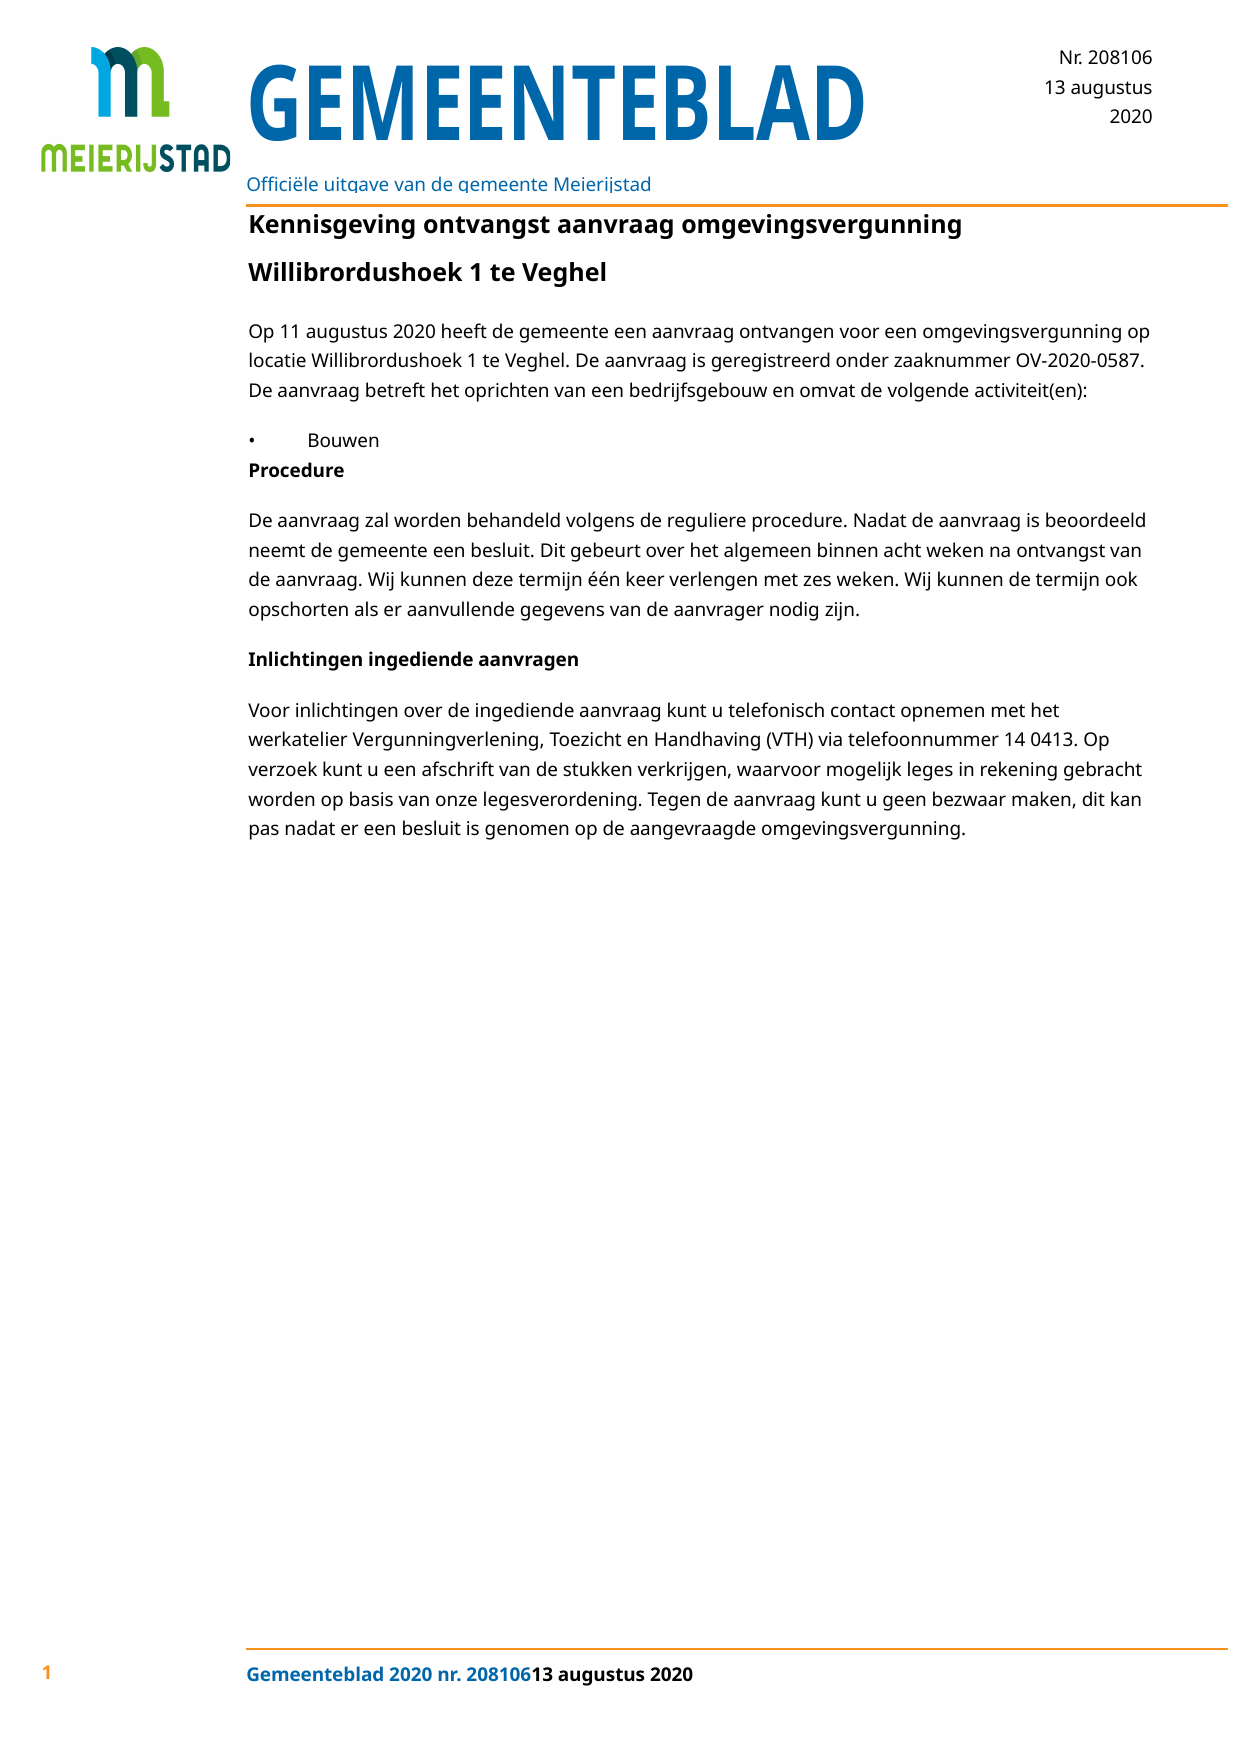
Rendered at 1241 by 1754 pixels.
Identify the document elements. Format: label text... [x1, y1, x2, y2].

text Voor inlichtingen over de ingediende aanvraag kunt u telefonisch contact opnemen met het werkatelier Vergunningverlening, Toezicht en Handhaving (VTH) via telefoonnummer 14 0413. Op verzoek kunt u een afschrift van de stukken verkrijgen, waarvoor mogelijk leges in rekening gebracht worden op basis van onze legesverordening. Tegen de aanvraag kunt u geen bezwaar maken, dit kan pas nadat er een besluit is genomen op de aangevraagde omgevingsvergunning. [248, 697, 1152, 841]
text Kennisgeving ontvangst aanvraag omgevingsvergunning Willibrordushoek 1 te Veghel [248, 207, 1152, 288]
text Op 11 augustus 2020 heeft de gemeente een aanvraag ontvangen voor een omgevingsvergunning op locatie Willibrordushoek 1 te Veghel. De aanvraag is geregistreerd onder zaaknummer OV-2020-0587. De aanvraag betreft het oprichten van een bedrijfsgebouw en omvat de volgende activiteit(en): [248, 318, 1152, 403]
text Inlichtingen ingediende aanvragen [248, 647, 1152, 672]
text De aanvraag zal worden behandeld volgens de reguliere procedure. Nadat de aanvraag is beoordeeld neemt de gemeente een besluit. Dit gebeurt over het algemeen binnen acht weken na ontvangst van de aanvraag. Wij kunnen deze termijn één keer verlengen met zes weken. Wij kunnen de termijn ook opschorten als er aanvullende gegevens van de aanvrager nodig zijn. [248, 507, 1152, 622]
picture [41, 47, 231, 172]
text Procedure [248, 457, 1152, 483]
list Bouwen [248, 427, 1152, 453]
